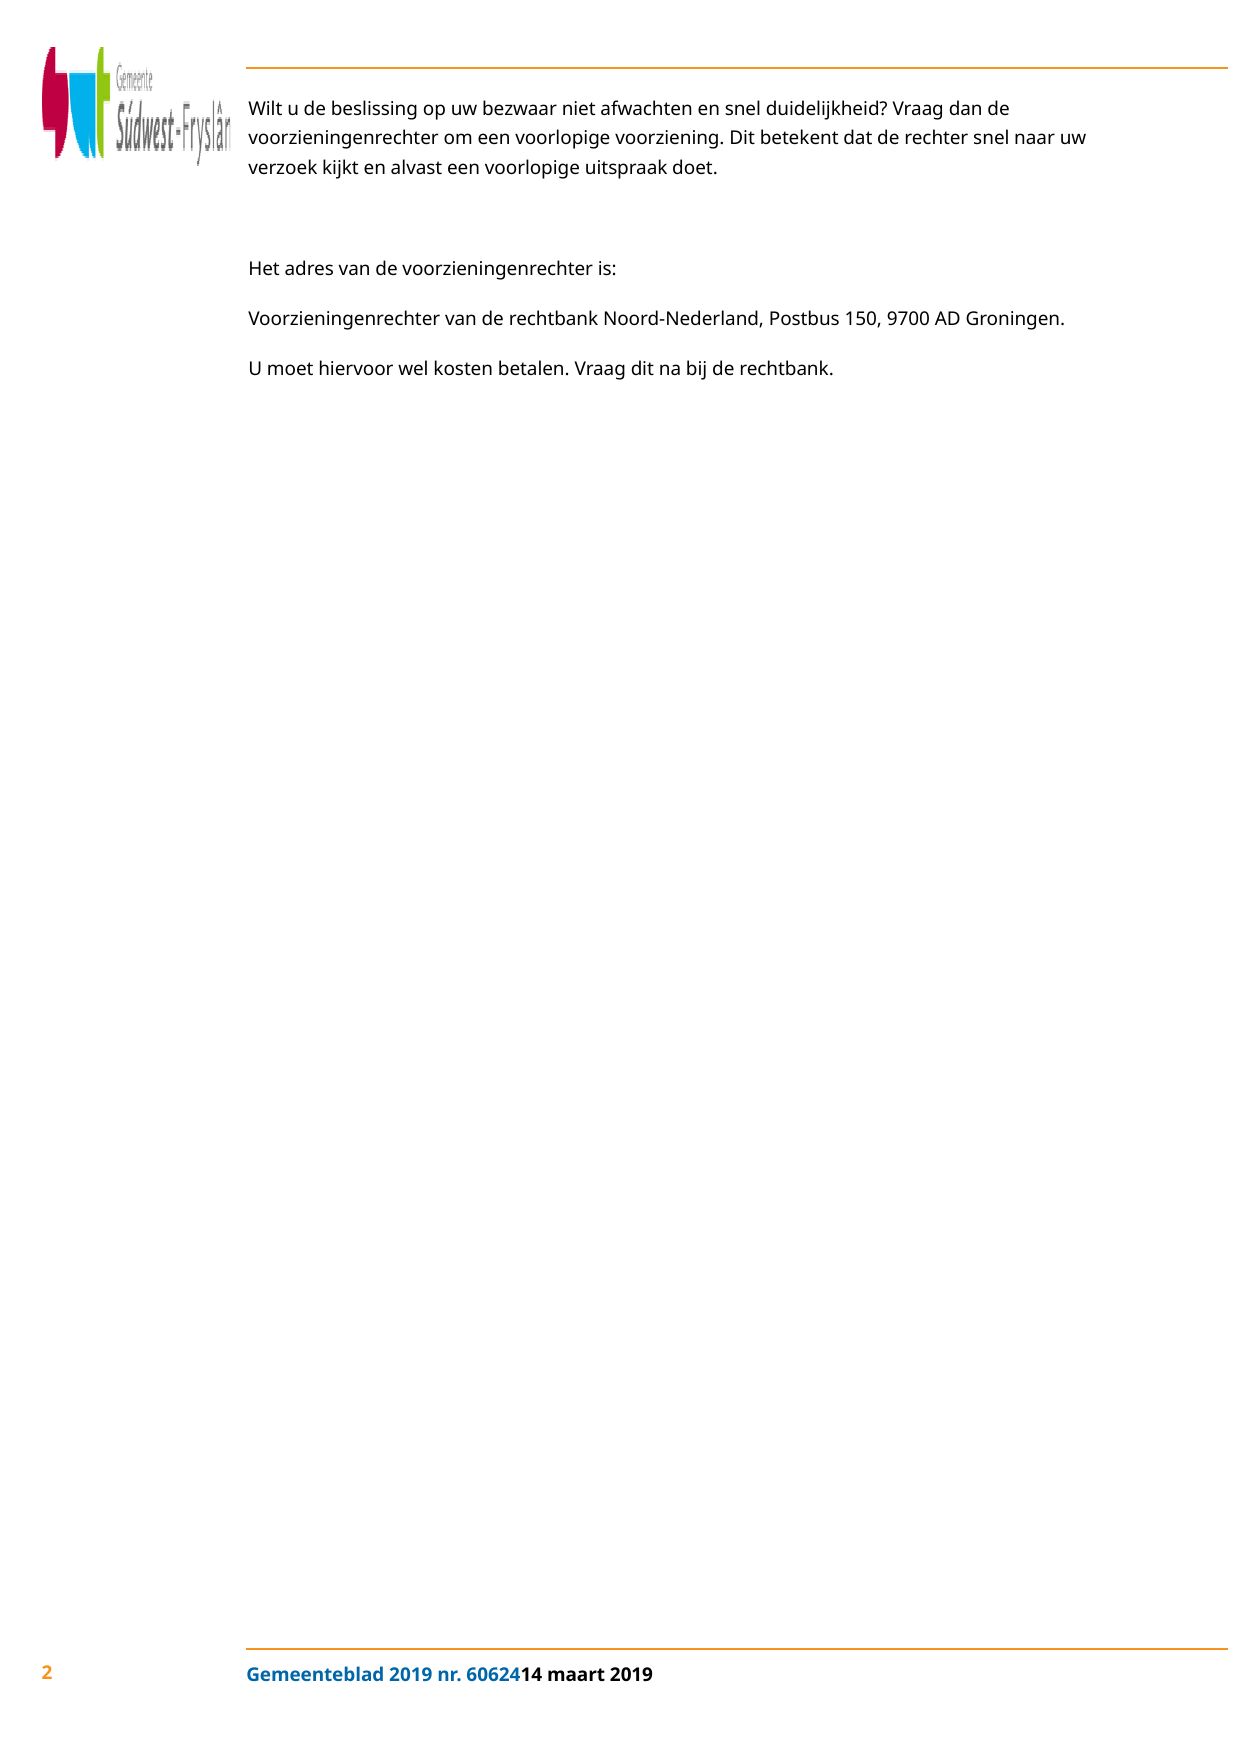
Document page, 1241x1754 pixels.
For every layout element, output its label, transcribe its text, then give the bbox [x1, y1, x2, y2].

text U moet hiervoor wel kosten betalen. Vraag dit na bij de rechtbank. [248, 356, 1152, 381]
text Voorzieningenrechter van de rechtbank Noord-Nederland, Postbus 150, 9700 AD Groningen. [248, 305, 1152, 331]
picture [41, 47, 231, 172]
text Wilt u de beslissing op uw bezwaar niet afwachten en snel duidelijkheid? Vraag dan de voorzieningenrechter om een voorlopige voorziening. Dit betekent dat de rechter snel naar uw verzoek kijkt en alvast een voorlopige uitspraak doet. [248, 95, 1152, 180]
text Het adres van de voorzieningenrechter is: [248, 255, 1152, 281]
